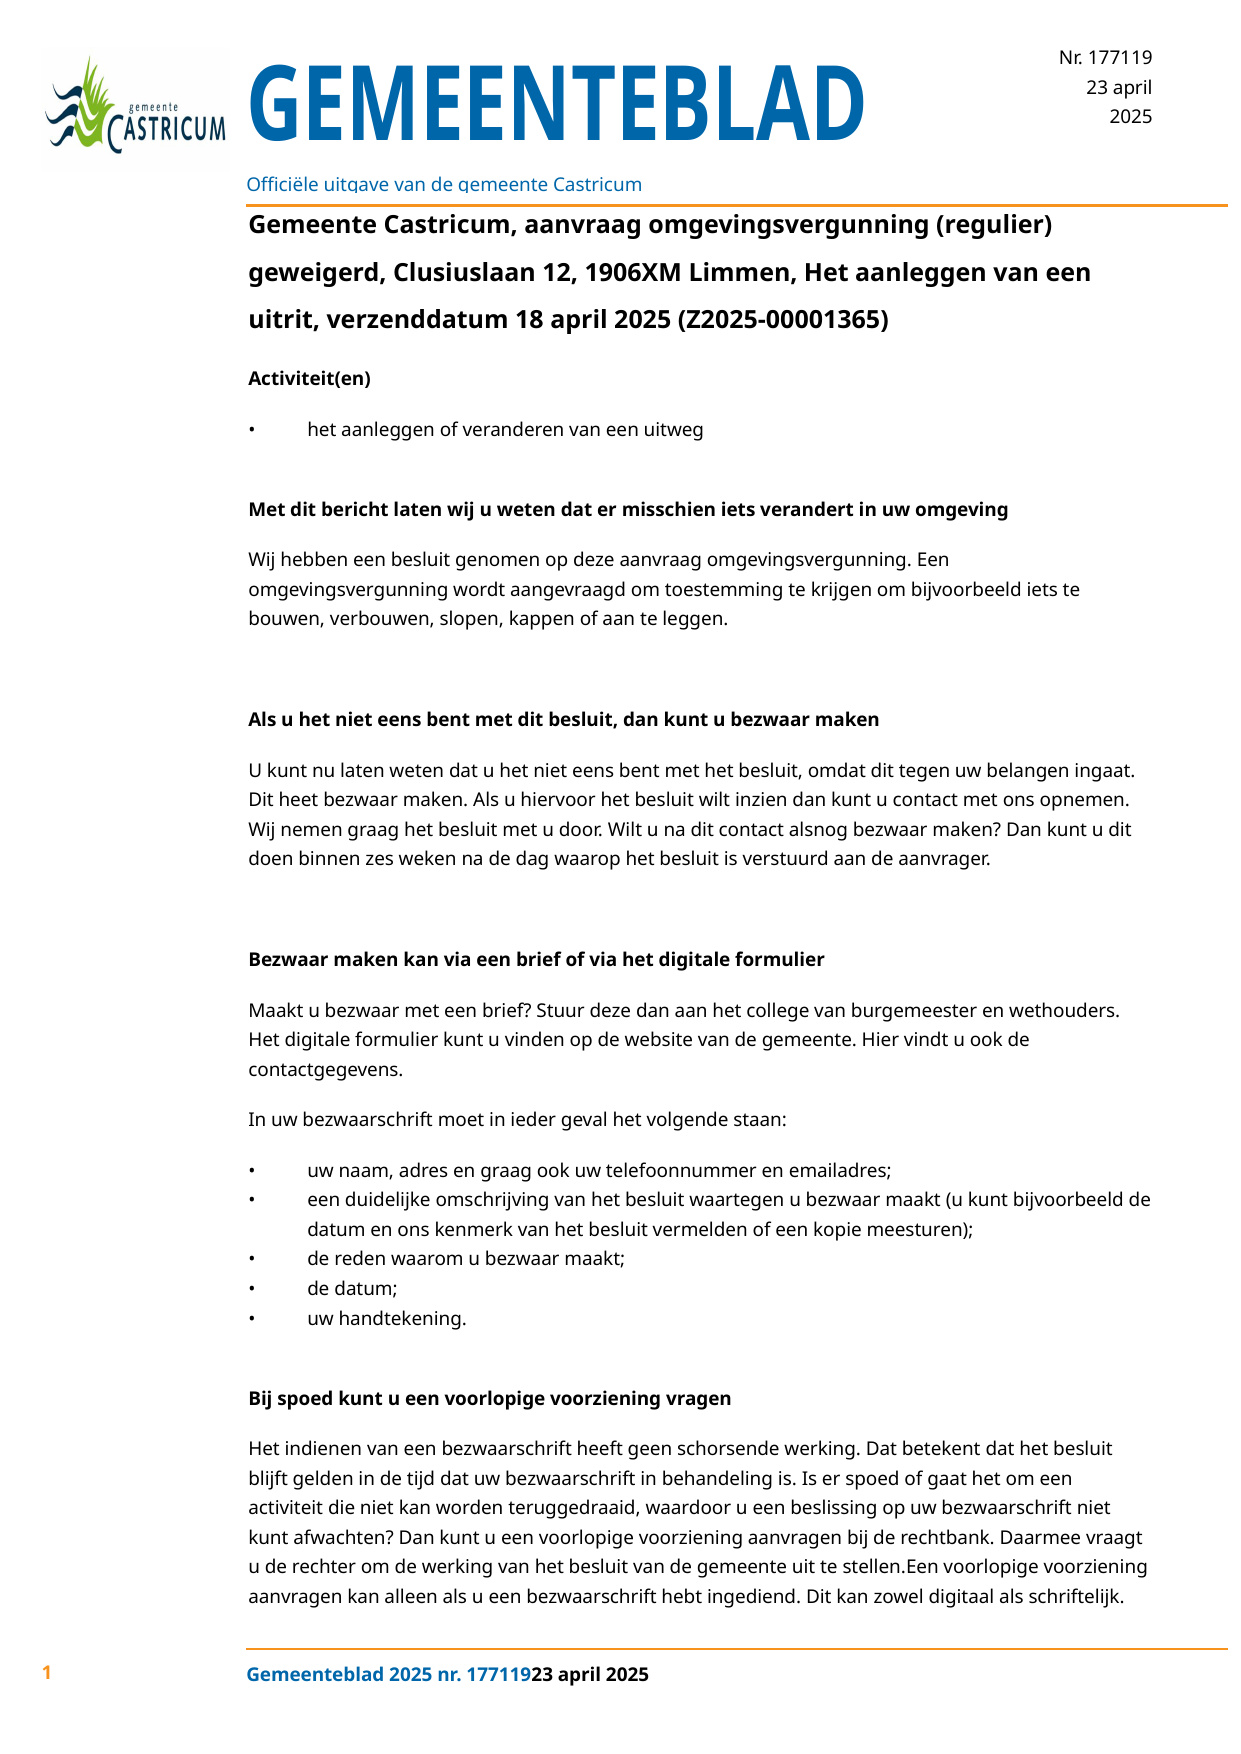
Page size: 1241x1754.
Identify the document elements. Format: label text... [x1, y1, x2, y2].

list een duidelijke omschrijving van het besluit waartegen u bezwaar maakt (u kunt bijvoorbeeld de datum en ons kenmerk van het besluit vermelden of een kopie meesturen); [248, 1186, 1152, 1242]
text Bezwaar maken kan via een brief of via het digitale formulier [248, 946, 1152, 972]
text U kunt nu laten weten dat u het niet eens bent met het besluit, omdat dit tegen uw belangen ingaat. Dit heet bezwaar maken. Als u hiervoor het besluit wilt inzien dan kunt u contact met ons opnemen. Wij nemen graag het besluit met u door. Wilt u na dit contact alsnog bezwaar maken? Dan kunt u dit doen binnen zes weken na de dag waarop het besluit is verstuurd aan de aanvrager. [248, 757, 1152, 871]
text Wij hebben een besluit genomen op deze aanvraag omgevingsvergunning. Een omgevingsvergunning wordt aangevraagd om toestemming te krijgen om bijvoorbeeld iets te bouwen, verbouwen, slopen, kappen of aan te leggen. [248, 546, 1152, 631]
picture [41, 47, 231, 172]
text Bij spoed kunt u een voorlopige voorziening vragen [248, 1385, 1152, 1410]
text Maakt u bezwaar met een brief? Stuur deze dan aan het college van burgemeester en wethouders. Het digitale formulier kunt u vinden op de website van de gemeente. Hier vindt u ook de contactgegevens. [248, 997, 1152, 1082]
text Als u het niet eens bent met dit besluit, dan kunt u bezwaar maken [248, 706, 1152, 732]
text Activiteit(en) [248, 366, 1152, 391]
text In uw bezwaarschrift moet in ieder geval het volgende staan: [248, 1106, 1152, 1132]
text Met dit bericht laten wij u weten dat er misschien iets verandert in uw omgeving [248, 496, 1152, 522]
list uw naam, adres en graag ook uw telefoonnummer en emailadres; [248, 1157, 1152, 1182]
list het aanleggen of veranderen van een uitweg [248, 416, 1152, 442]
list de datum; [248, 1275, 1152, 1301]
text Gemeente Castricum, aanvraag omgevingsvergunning (regulier) geweigerd, Clusiuslaan 12, 1906XM Limmen, Het aanleggen van een uitrit, verzenddatum 18 april 2025 (Z2025-00001365) [248, 207, 1152, 336]
text Het indienen van een bezwaarschrift heeft geen schorsende werking. Dat betekent dat het besluit blijft gelden in de tijd dat uw bezwaarschrift in behandeling is. Is er spoed of gaat het om een activiteit die niet kan worden teruggedraaid, waardoor u een beslissing op uw bezwaarschrift niet kunt afwachten? Dan kunt u een voorlopige voorziening aanvragen bij de rechtbank. Daarmee vraagt u de rechter om de werking van het besluit van de gemeente uit te stellen.Een voorlopige voorziening aanvragen kan alleen als u een bezwaarschrift hebt ingediend. Dit kan zowel digitaal als schriftelijk. [248, 1435, 1152, 1609]
list de reden waarom u bezwaar maakt; [248, 1246, 1152, 1271]
list uw handtekening. [248, 1305, 1152, 1330]
